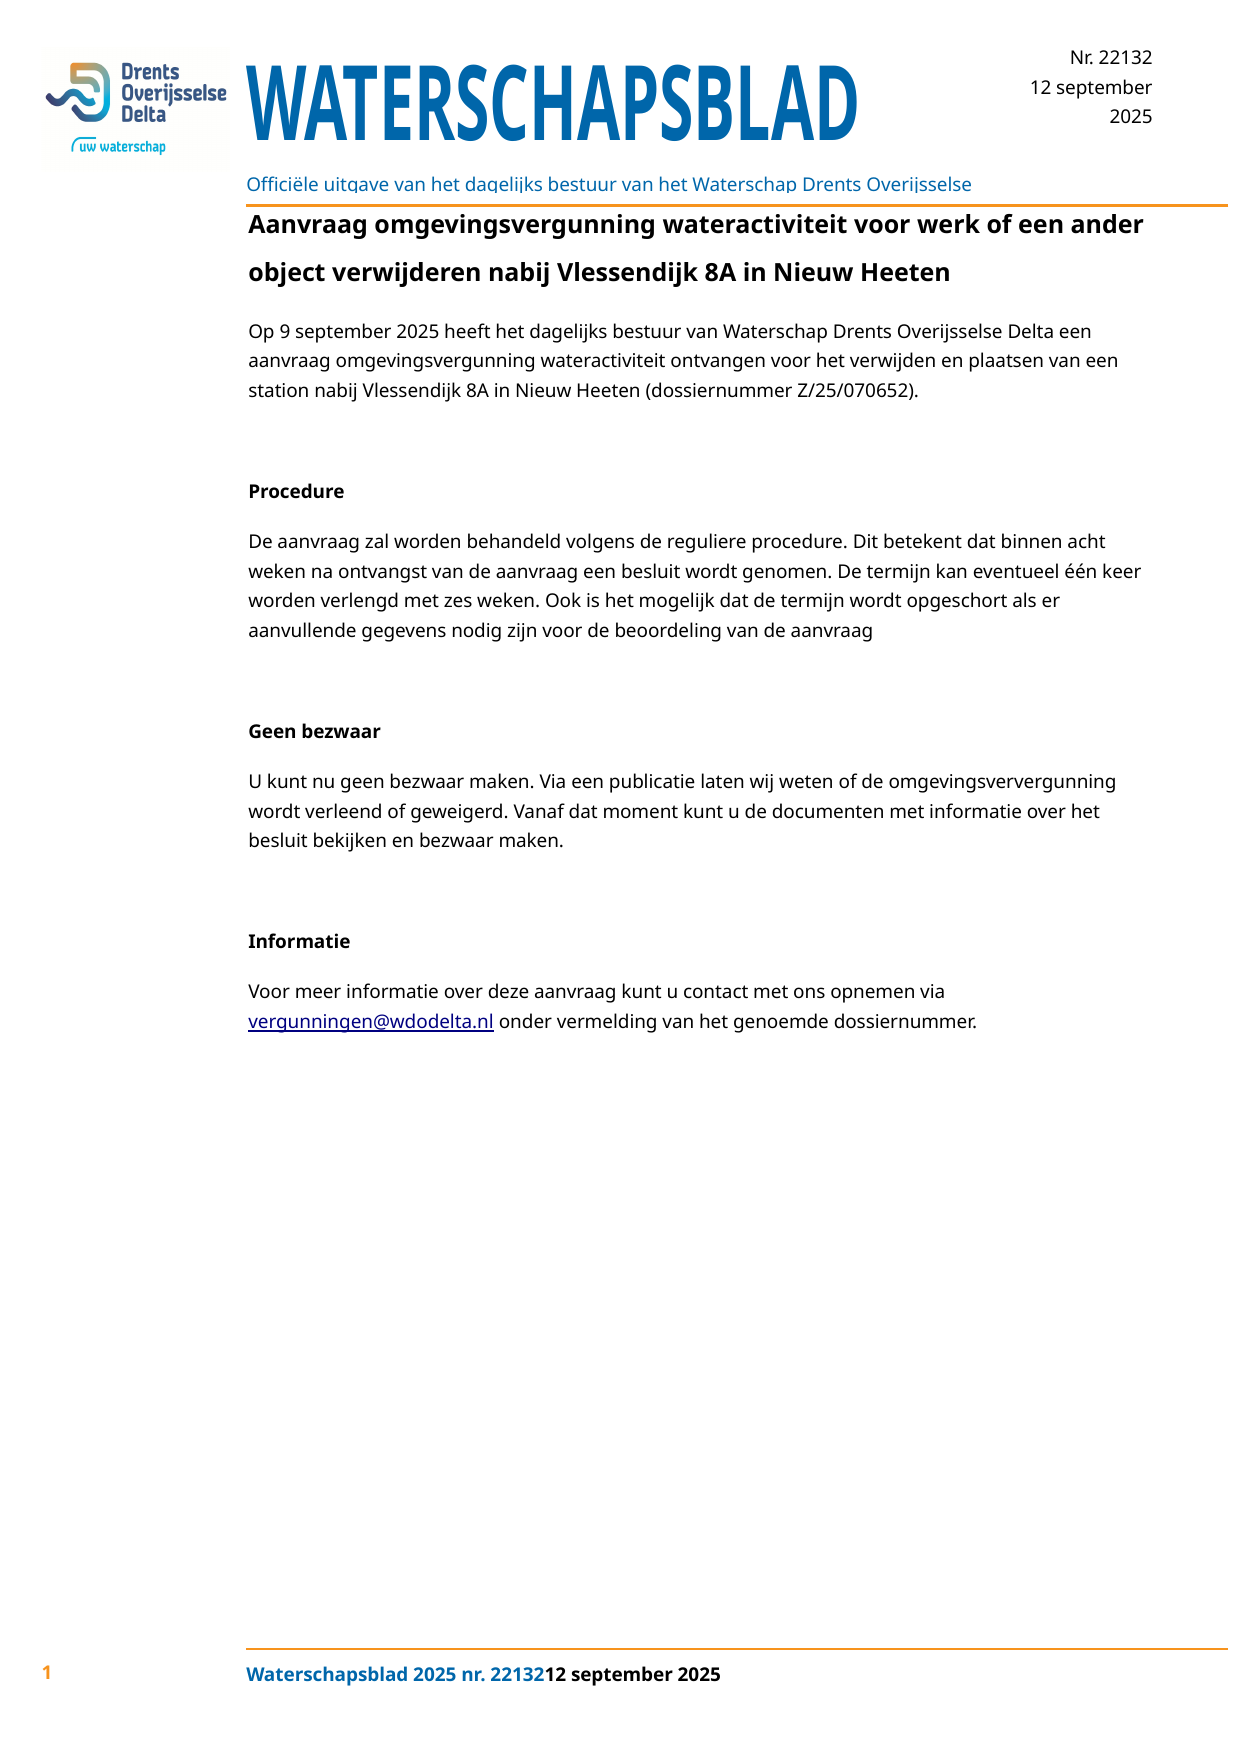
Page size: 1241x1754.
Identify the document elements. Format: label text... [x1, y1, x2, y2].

text Informatie [248, 928, 1152, 954]
picture [41, 47, 231, 172]
text De aanvraag zal worden behandeld volgens de reguliere procedure. Dit betekent dat binnen acht weken na ontvangst van de aanvraag een besluit wordt genomen. De termijn kan eventueel één keer worden verlengd met zes weken. Ook is het mogelijk dat de termijn wordt opgeschort als er aanvullende gegevens nodig zijn voor de beoordeling van de aanvraag [248, 528, 1152, 643]
text Voor meer informatie over deze aanvraag kunt u contact met ons opnemen via vergunningen@wdodelta.nl onder vermelding van het genoemde dossiernummer. [248, 979, 1152, 1034]
text Op 9 september 2025 heeft het dagelijks bestuur van Waterschap Drents Overijsselse Delta een aanvraag omgevingsvergunning wateractiviteit ontvangen voor het verwijden en plaatsen van een station nabij Vlessendijk 8A in Nieuw Heeten (dossiernummer Z/25/070652). [248, 318, 1152, 403]
text Procedure [248, 478, 1152, 504]
text Geen bezwaar [248, 718, 1152, 744]
text U kunt nu geen bezwaar maken. Via een publicatie laten wij weten of de omgevingsververgunning wordt verleend of geweigerd. Vanaf dat moment kunt u de documenten met informatie over het besluit bekijken en bezwaar maken. [248, 768, 1152, 853]
text Aanvraag omgevingsvergunning wateractiviteit voor werk of een ander object verwijderen nabij Vlessendijk 8A in Nieuw Heeten [248, 207, 1152, 288]
